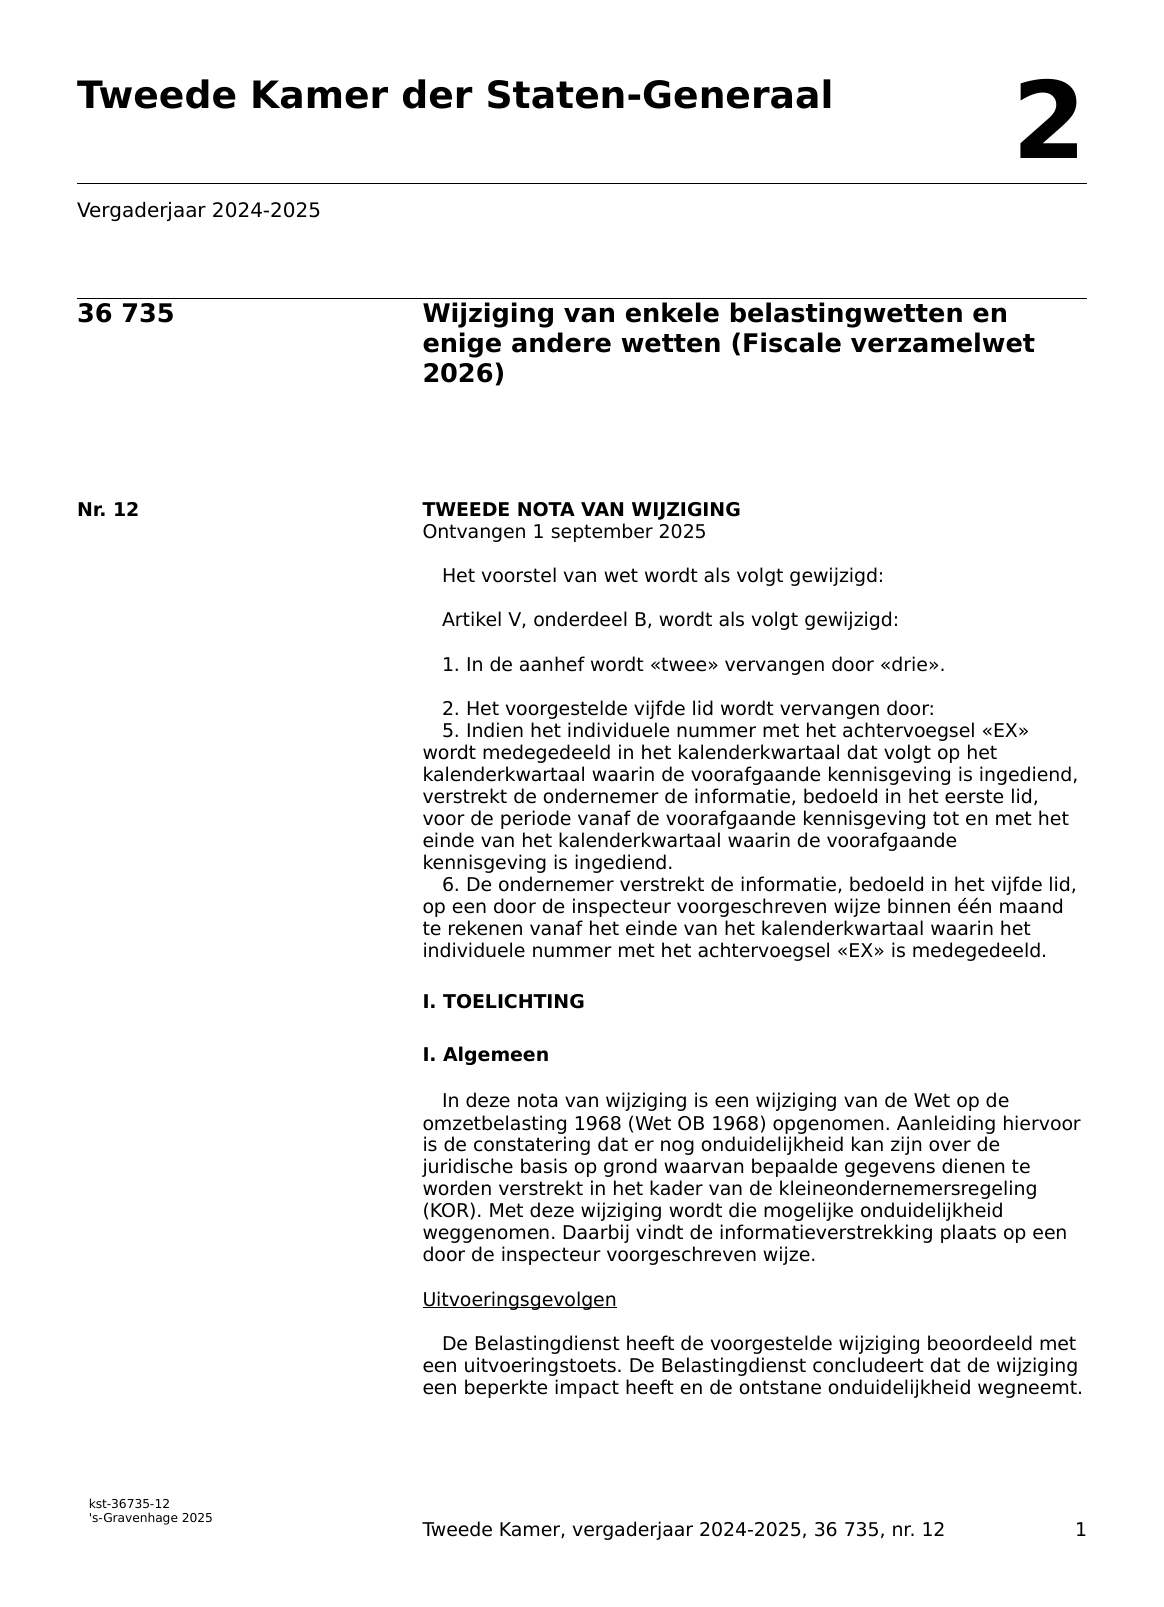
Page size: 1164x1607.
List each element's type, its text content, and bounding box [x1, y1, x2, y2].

text 5. Indien het individuele nummer met het achtervoegsel «EX» wordt medegedeeld in het kalenderkwartaal dat volgt op het kalenderkwartaal waarin de voorafgaande kennisgeving is ingediend, verstrekt de ondernemer de informatie, bedoeld in het eerste lid, voor de periode vanaf de voorafgaande kennisgeving tot en met het einde van het kalenderkwartaal waarin de voorafgaande kennisgeving is ingediend. [422, 720, 1087, 873]
text 's-Gravenhage 2025 [88, 1511, 323, 1525]
text In deze nota van wijziging is een wijziging van de Wet op de omzetbelasting 1968 (Wet OB 1968) opgenomen. Aanleiding hiervoor is de constatering dat er nog onduidelijkheid kan zijn over de juridische basis op grond waarvan bepaalde gegevens dienen te worden verstrekt in het kader van de kleineondernemersregeling (KOR). Met deze wijziging wordt die mogelijke onduidelijkheid weggenomen. Daarbij vindt de informatieverstrekking plaats op een door de inspecteur voorgeschreven wijze. [422, 1090, 1087, 1266]
table_cell Vergaderjaar 2024-2025 [77, 184, 1087, 298]
subtitle I. Algemeen [422, 1043, 1087, 1065]
subtitle 36 735 Wijziging van enkele belastingwetten en enige andere wetten (Fiscale verzamelwet 2026) [77, 299, 1087, 388]
table_header 2 [886, 59, 1087, 183]
text 6. De ondernemer verstrekt de informatie, bedoeld in het vijfde lid, op een door de inspecteur voorgeschreven wijze binnen één maand te rekenen vanaf het einde van het kalenderkwartaal waarin het individuele nummer met het achtervoegsel «EX» is medegedeeld. [422, 873, 1087, 961]
text Artikel V, onderdeel B, wordt als volgt gewijzigd: [422, 609, 1087, 631]
text kst-36735-12 [88, 1497, 323, 1511]
text De Belastingdienst heeft de voorgestelde wijziging beoordeeld met een uitvoeringstoets. De Belastingdienst concludeert dat de wijziging een beperkte impact heeft en de ontstane onduidelijkheid wegneemt. [422, 1333, 1087, 1398]
subtitle Nr. 12 TWEEDE NOTA VAN WIJZIGING [77, 499, 1087, 521]
text Ontvangen 1 september 2025 [422, 521, 1087, 543]
subtitle I. TOELICHTING [422, 991, 1087, 1013]
table_header Tweede Kamer der Staten-Generaal [77, 59, 886, 183]
subtitle Uitvoeringsgevolgen [422, 1288, 1087, 1310]
text Het voorstel van wet wordt als volgt gewijzigd: [422, 565, 1087, 587]
text 2. Het voorgestelde vijfde lid wordt vervangen door: [422, 698, 1087, 720]
text 1. In de aanhef wordt «twee» vervangen door «drie». [422, 653, 1087, 676]
